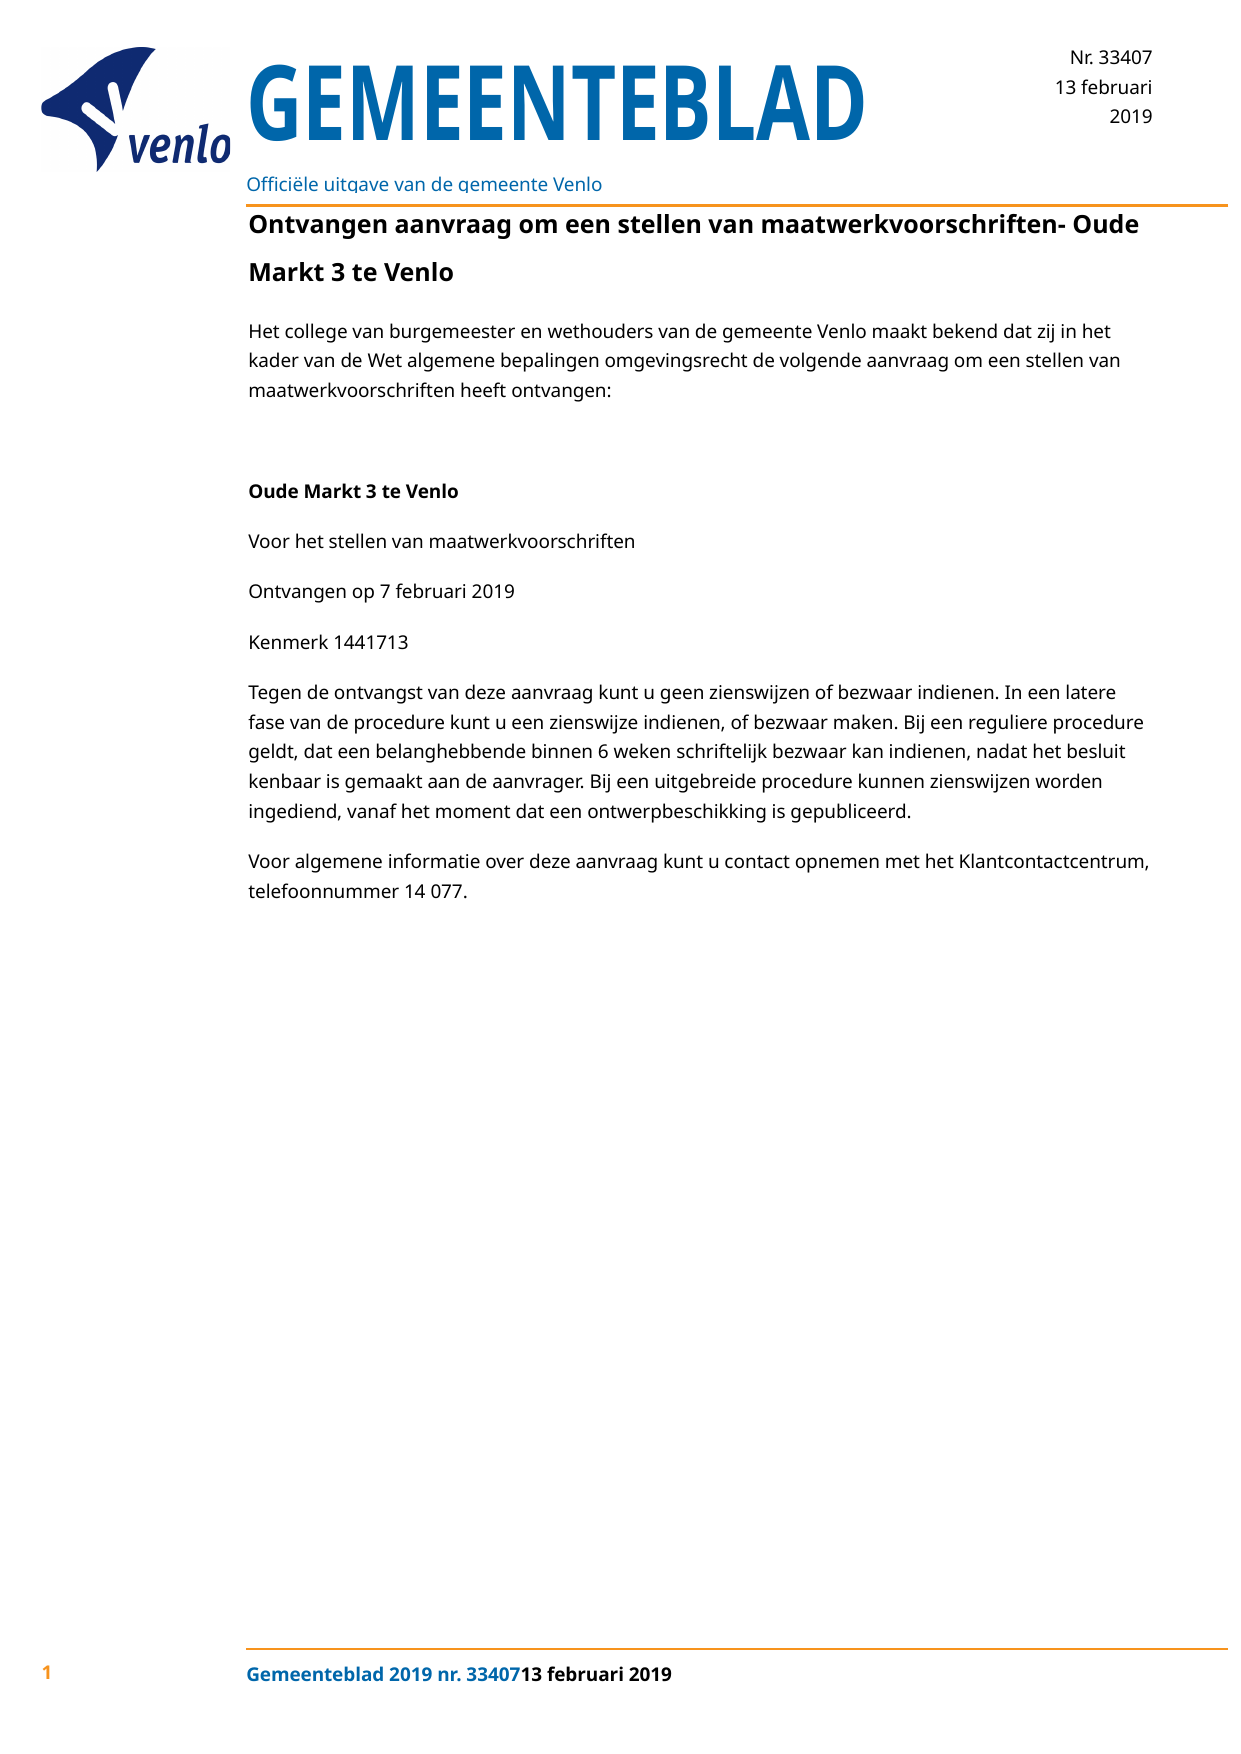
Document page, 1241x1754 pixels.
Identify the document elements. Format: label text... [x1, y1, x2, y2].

text Ontvangen op 7 februari 2019 [248, 579, 1152, 604]
text Oude Markt 3 te Venlo [248, 478, 1152, 504]
text Ontvangen aanvraag om een stellen van maatwerkvoorschriften- Oude Markt 3 te Venlo [248, 207, 1152, 288]
text Het college van burgemeester en wethouders van de gemeente Venlo maakt bekend dat zij in het kader van de Wet algemene bepalingen omgevingsrecht de volgende aanvraag om een stellen van maatwerkvoorschriften heeft ontvangen: [248, 318, 1152, 403]
text Voor het stellen van maatwerkvoorschriften [248, 528, 1152, 554]
picture [41, 47, 231, 172]
text Tegen de ontvangst van deze aanvraag kunt u geen zienswijzen of bezwaar indienen. In een latere fase van de procedure kunt u een zienswijze indienen, of bezwaar maken. Bij een reguliere procedure geldt, dat een belanghebbende binnen 6 weken schriftelijk bezwaar kan indienen, nadat het besluit kenbaar is gemaakt aan de aanvrager. Bij een uitgebreide procedure kunnen zienswijzen worden ingediend, vanaf het moment dat een ontwerpbeschikking is gepubliceerd. [248, 679, 1152, 824]
text Voor algemene informatie over deze aanvraag kunt u contact opnemen met het Klantcontactcentrum, telefoonnummer 14 077. [248, 848, 1152, 904]
text Kenmerk 1441713 [248, 629, 1152, 655]
